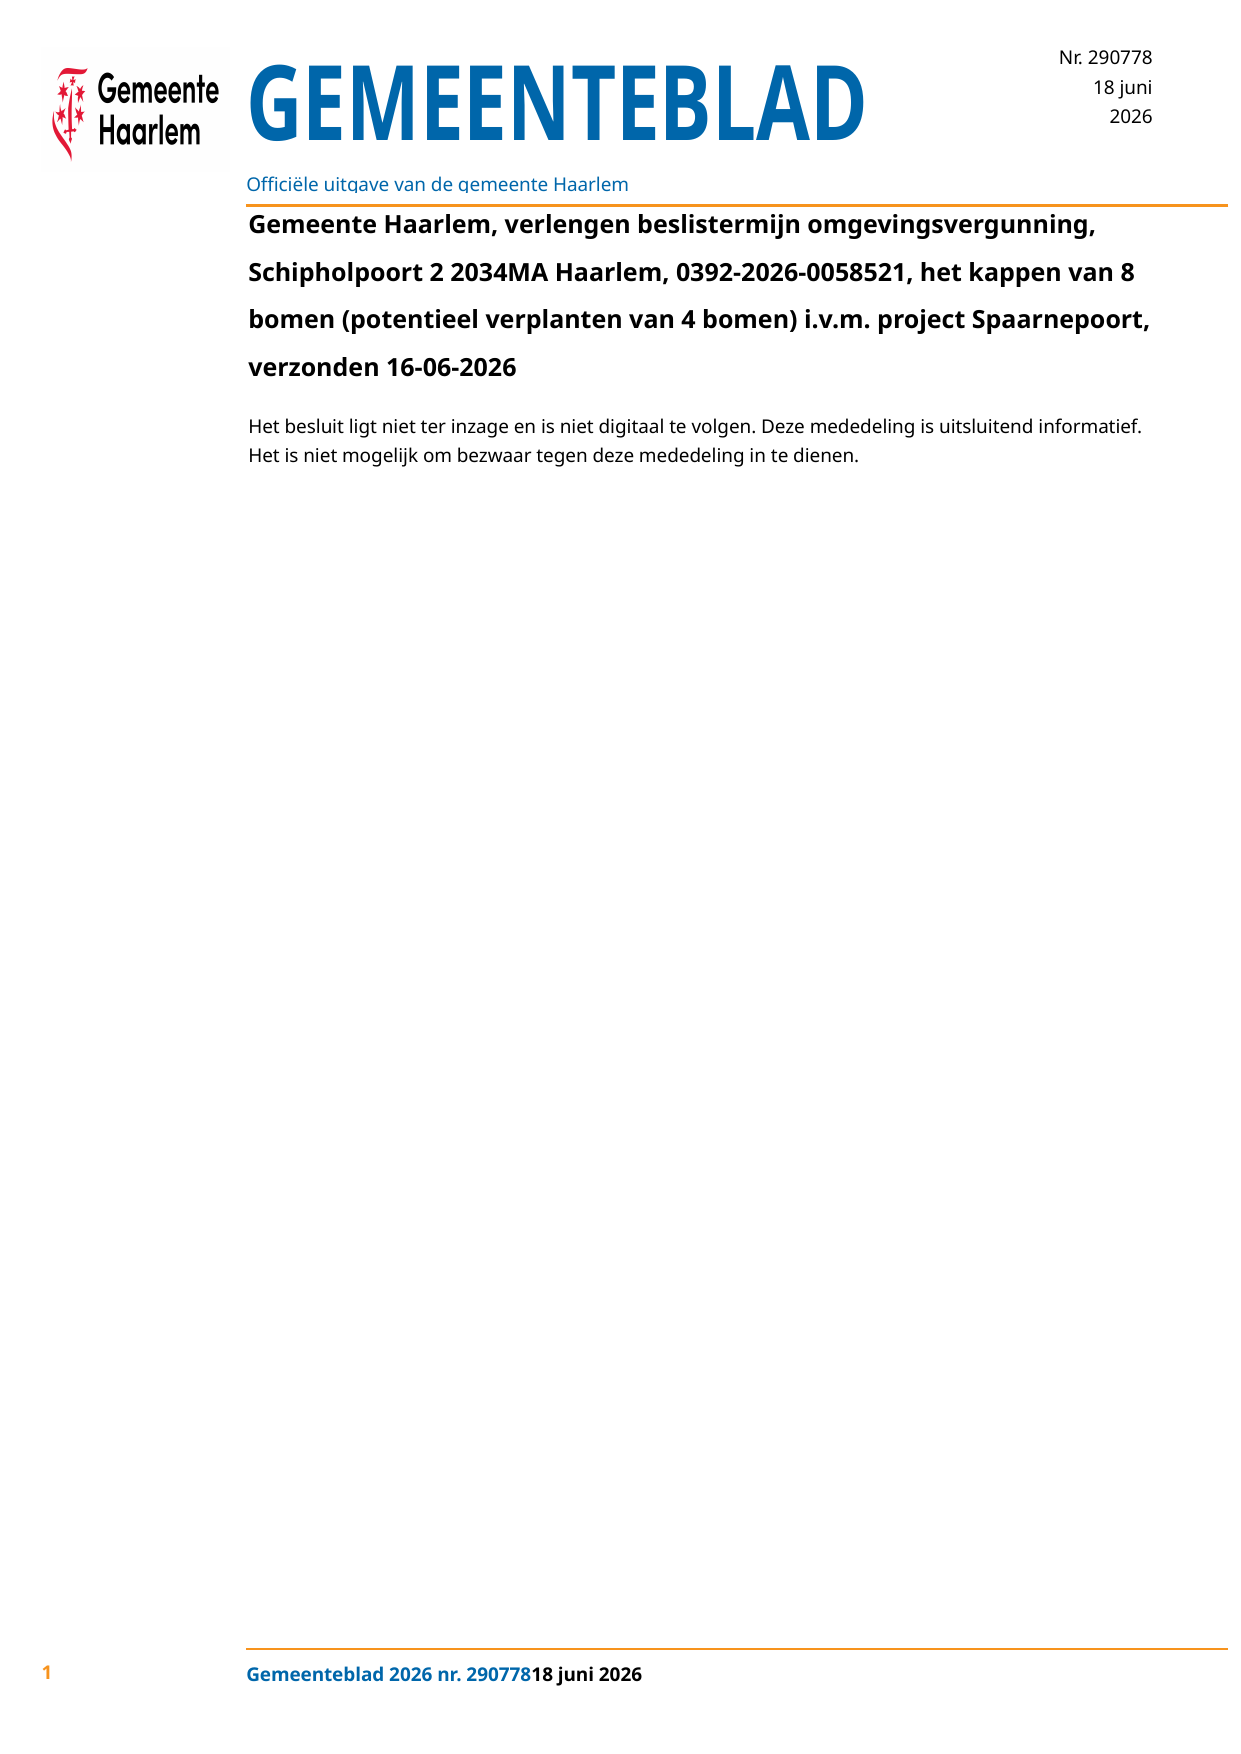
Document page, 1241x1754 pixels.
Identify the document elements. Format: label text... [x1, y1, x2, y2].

text Gemeente Haarlem, verlengen beslistermijn omgevingsvergunning, Schipholpoort 2 2034MA Haarlem, 0392-2026-0058521, het kappen van 8 bomen (potentieel verplanten van 4 bomen) i.v.m. project Spaarnepoort, verzonden 16-06-2026 [248, 207, 1152, 384]
picture [41, 47, 231, 172]
text Het besluit ligt niet ter inzage en is niet digitaal te volgen. Deze mededeling is uitsluitend informatief. Het is niet mogelijk om bezwaar tegen deze mededeling in te dienen. [248, 413, 1152, 468]
